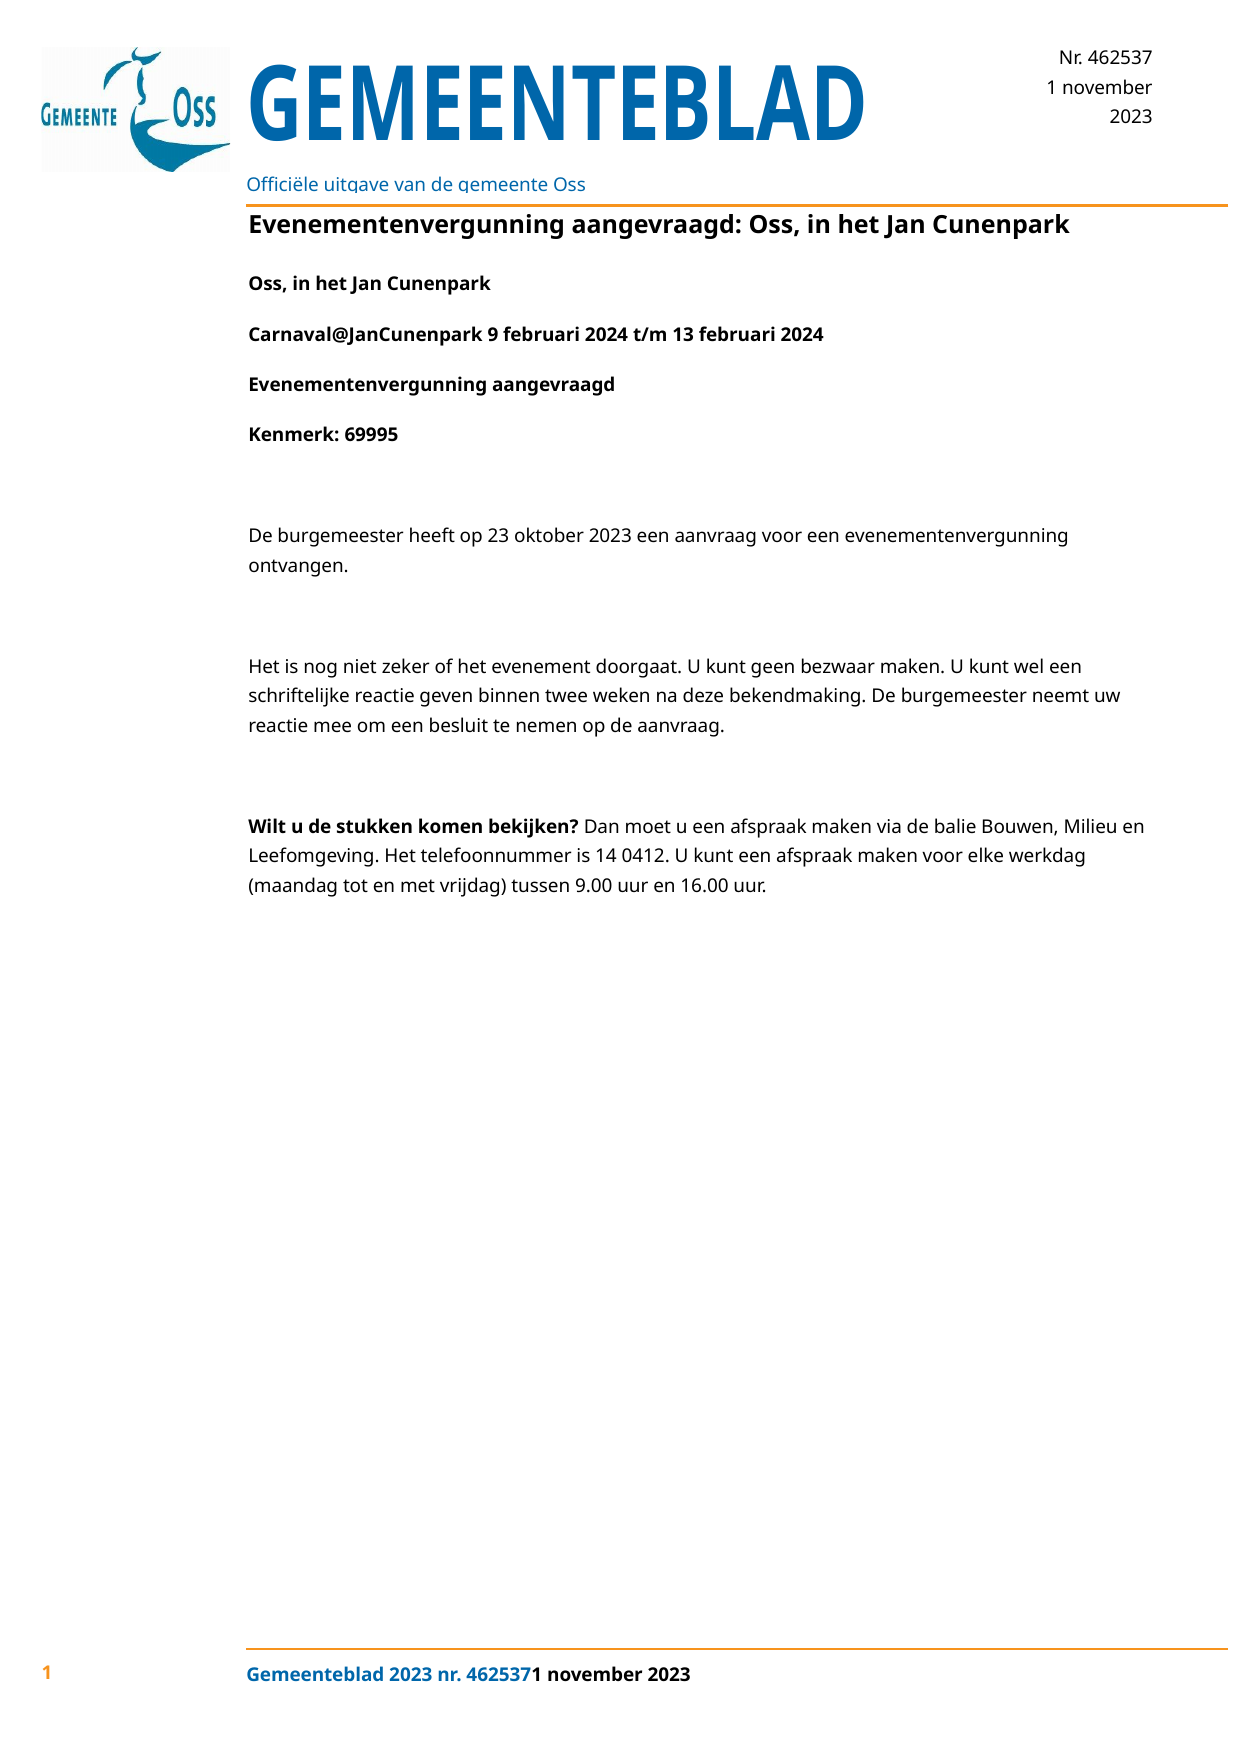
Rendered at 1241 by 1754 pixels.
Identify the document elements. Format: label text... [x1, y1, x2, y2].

picture [41, 47, 231, 172]
text Evenementenvergunning aangevraagd: Oss, in het Jan Cunenpark [248, 207, 1152, 241]
text Wilt u de stukken komen bekijken? Dan moet u een afspraak maken via de balie Bouwen, Milieu en Leefomgeving. Het telefoonnummer is 14 0412. U kunt een afspraak maken voor elke werkdag (maandag tot en met vrijdag) tussen 9.00 uur en 16.00 uur. [248, 813, 1152, 898]
text De burgemeester heeft op 23 oktober 2023 een aanvraag voor een evenementenvergunning ontvangen. [248, 522, 1152, 578]
text Evenementenvergunning aangevraagd [248, 371, 1152, 397]
text Oss, in het Jan Cunenpark [248, 270, 1152, 296]
text Carnaval@JanCunenpark 9 februari 2024 t/m 13 februari 2024 [248, 321, 1152, 346]
text Het is nog niet zeker of het evenement doorgaat. U kunt geen bezwaar maken. U kunt wel een schriftelijke reactie geven binnen twee weken na deze bekendmaking. De burgemeester neemt uw reactie mee om een besluit te nemen op de aanvraag. [248, 653, 1152, 738]
text Kenmerk: 69995 [248, 422, 1152, 447]
